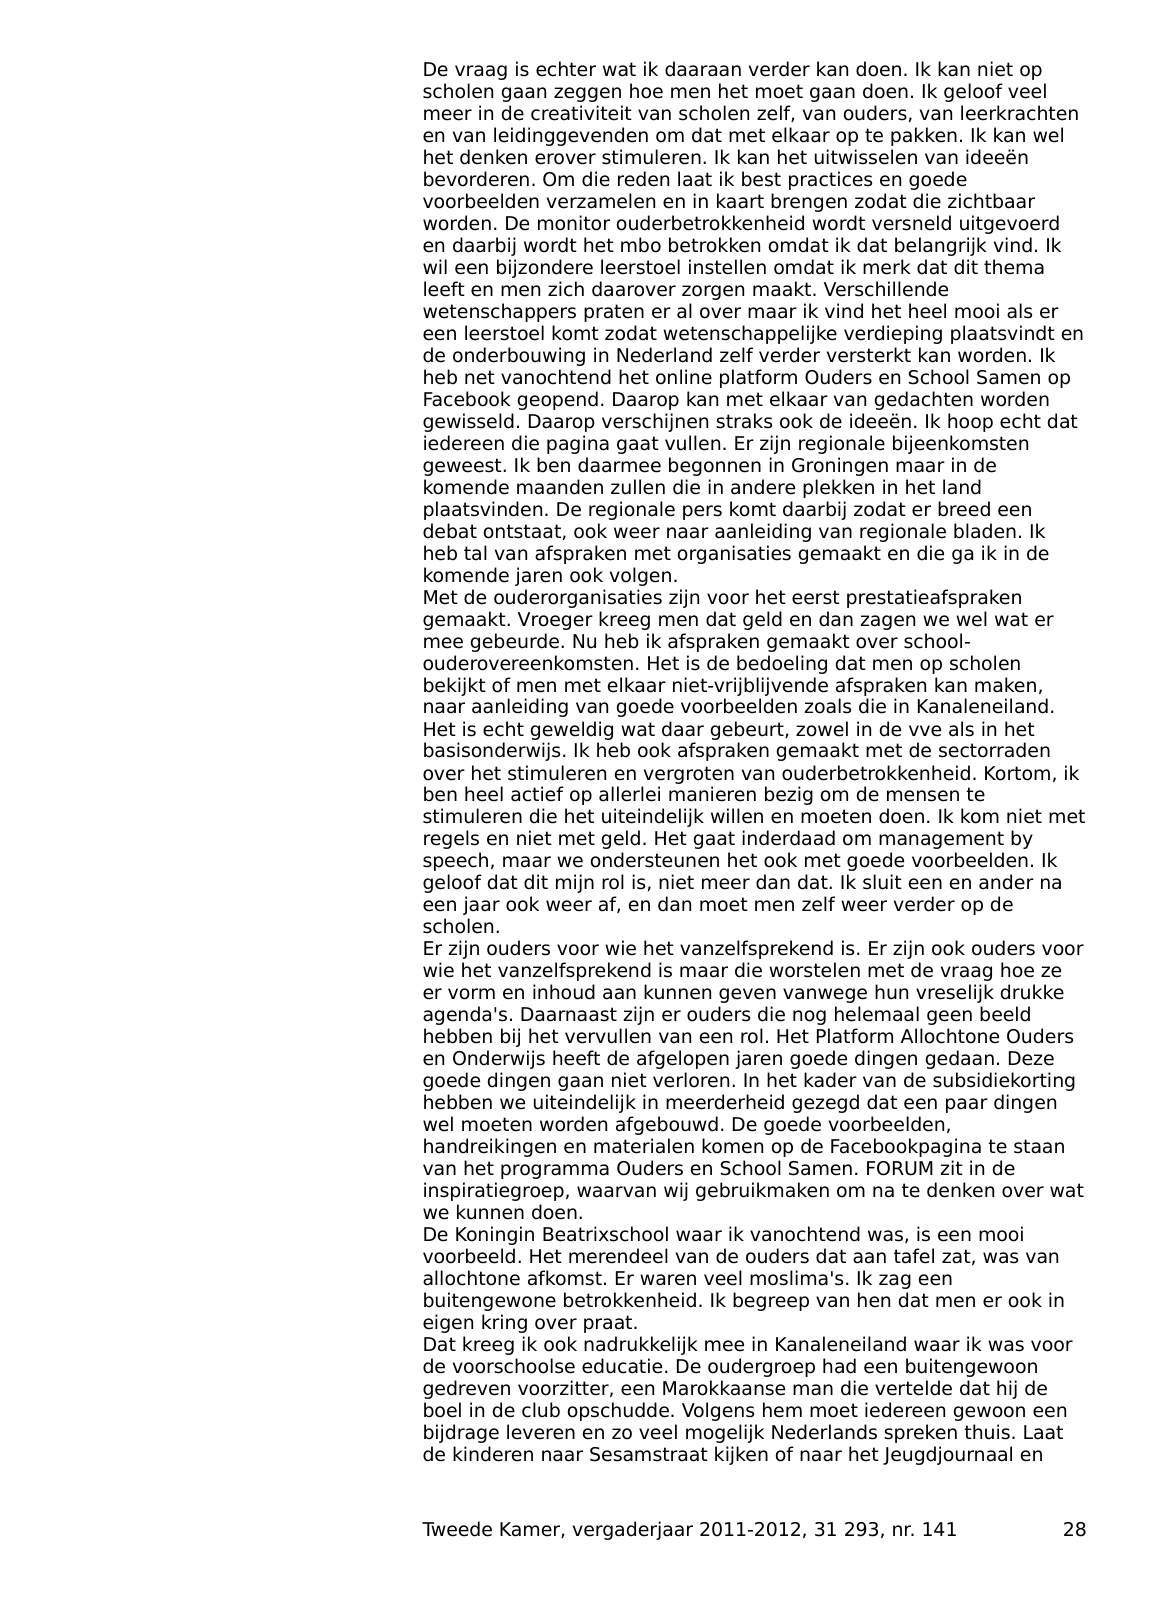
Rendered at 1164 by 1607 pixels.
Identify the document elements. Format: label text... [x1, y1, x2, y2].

text De Koningin Beatrixschool waar ik vanochtend was, is een mooi voorbeeld. Het merendeel van de ouders dat aan tafel zat, was van allochtone afkomst. Er waren veel moslima's. Ik zag een buitengewone betrokkenheid. Ik begreep van hen dat men er ook in eigen kring over praat. [422, 1224, 1087, 1334]
text Er zijn ouders voor wie het vanzelfsprekend is. Er zijn ook ouders voor wie het vanzelfsprekend is maar die worstelen met de vraag hoe ze er vorm en inhoud aan kunnen geven vanwege hun vreselijk drukke agenda's. Daarnaast zijn er ouders die nog helemaal geen beeld hebben bij het vervullen van een rol. Het Platform Allochtone Ouders en Onderwijs heeft de afgelopen jaren goede dingen gedaan. Deze goede dingen gaan niet verloren. In het kader van de subsidiekorting hebben we uiteindelijk in meerderheid gezegd dat een paar dingen wel moeten worden afgebouwd. De goede voorbeelden, handreikingen en materialen komen op de Facebookpagina te staan van het programma Ouders en School Samen. FORUM zit in de inspiratiegroep, waarvan wij gebruikmaken om na te denken over wat we kunnen doen. [422, 938, 1087, 1224]
text De vraag is echter wat ik daaraan verder kan doen. Ik kan niet op scholen gaan zeggen hoe men het moet gaan doen. Ik geloof veel meer in de creativiteit van scholen zelf, van ouders, van leerkrachten en van leidinggevenden om dat met elkaar op te pakken. Ik kan wel het denken erover stimuleren. Ik kan het uitwisselen van ideeën bevorderen. Om die reden laat ik best practices en goede voorbeelden verzamelen en in kaart brengen zodat die zichtbaar worden. De monitor ouderbetrokkenheid wordt versneld uitgevoerd en daarbij wordt het mbo betrokken omdat ik dat belangrijk vind. Ik wil een bijzondere leerstoel instellen omdat ik merk dat dit thema leeft en men zich daarover zorgen maakt. Verschillende wetenschappers praten er al over maar ik vind het heel mooi als er een leerstoel komt zodat wetenschappelijke verdieping plaatsvindt en de onderbouwing in Nederland zelf verder versterkt kan worden. Ik heb net vanochtend het online platform Ouders en School Samen op Facebook geopend. Daarop kan met elkaar van gedachten worden gewisseld. Daarop verschijnen straks ook de ideeën. Ik hoop echt dat iedereen die pagina gaat vullen. Er zijn regionale bijeenkomsten geweest. Ik ben daarmee begonnen in Groningen maar in de komende maanden zullen die in andere plekken in het land plaatsvinden. De regionale pers komt daarbij zodat er breed een debat ontstaat, ook weer naar aanleiding van regionale bladen. Ik heb tal van afspraken met organisaties gemaakt en die ga ik in de komende jaren ook volgen. [422, 59, 1087, 587]
text Dat kreeg ik ook nadrukkelijk mee in Kanaleneiland waar ik was voor de voorschoolse educatie. De oudergroep had een buitengewoon gedreven voorzitter, een Marokkaanse man die vertelde dat hij de boel in de club opschudde. Volgens hem moet iedereen gewoon een bijdrage leveren en zo veel mogelijk Nederlands spreken thuis. Laat de kinderen naar Sesamstraat kijken of naar het Jeugdjournaal en [422, 1334, 1087, 1466]
text Met de ouderorganisaties zijn voor het eerst prestatieafspraken gemaakt. Vroeger kreeg men dat geld en dan zagen we wel wat er mee gebeurde. Nu heb ik afspraken gemaakt over school-ouderovereenkomsten. Het is de bedoeling dat men op scholen bekijkt of men met elkaar niet-vrijblijvende afspraken kan maken, naar aanleiding van goede voorbeelden zoals die in Kanaleneiland. Het is echt geweldig wat daar gebeurt, zowel in de vve als in het basisonderwijs. Ik heb ook afspraken gemaakt met de sectorraden over het stimuleren en vergroten van ouderbetrokkenheid. Kortom, ik ben heel actief op allerlei manieren bezig om de mensen te stimuleren die het uiteindelijk willen en moeten doen. Ik kom niet met regels en niet met geld. Het gaat inderdaad om management by speech, maar we ondersteunen het ook met goede voorbeelden. Ik geloof dat dit mijn rol is, niet meer dan dat. Ik sluit een en ander na een jaar ook weer af, en dan moet men zelf weer verder op de scholen. [422, 587, 1087, 938]
